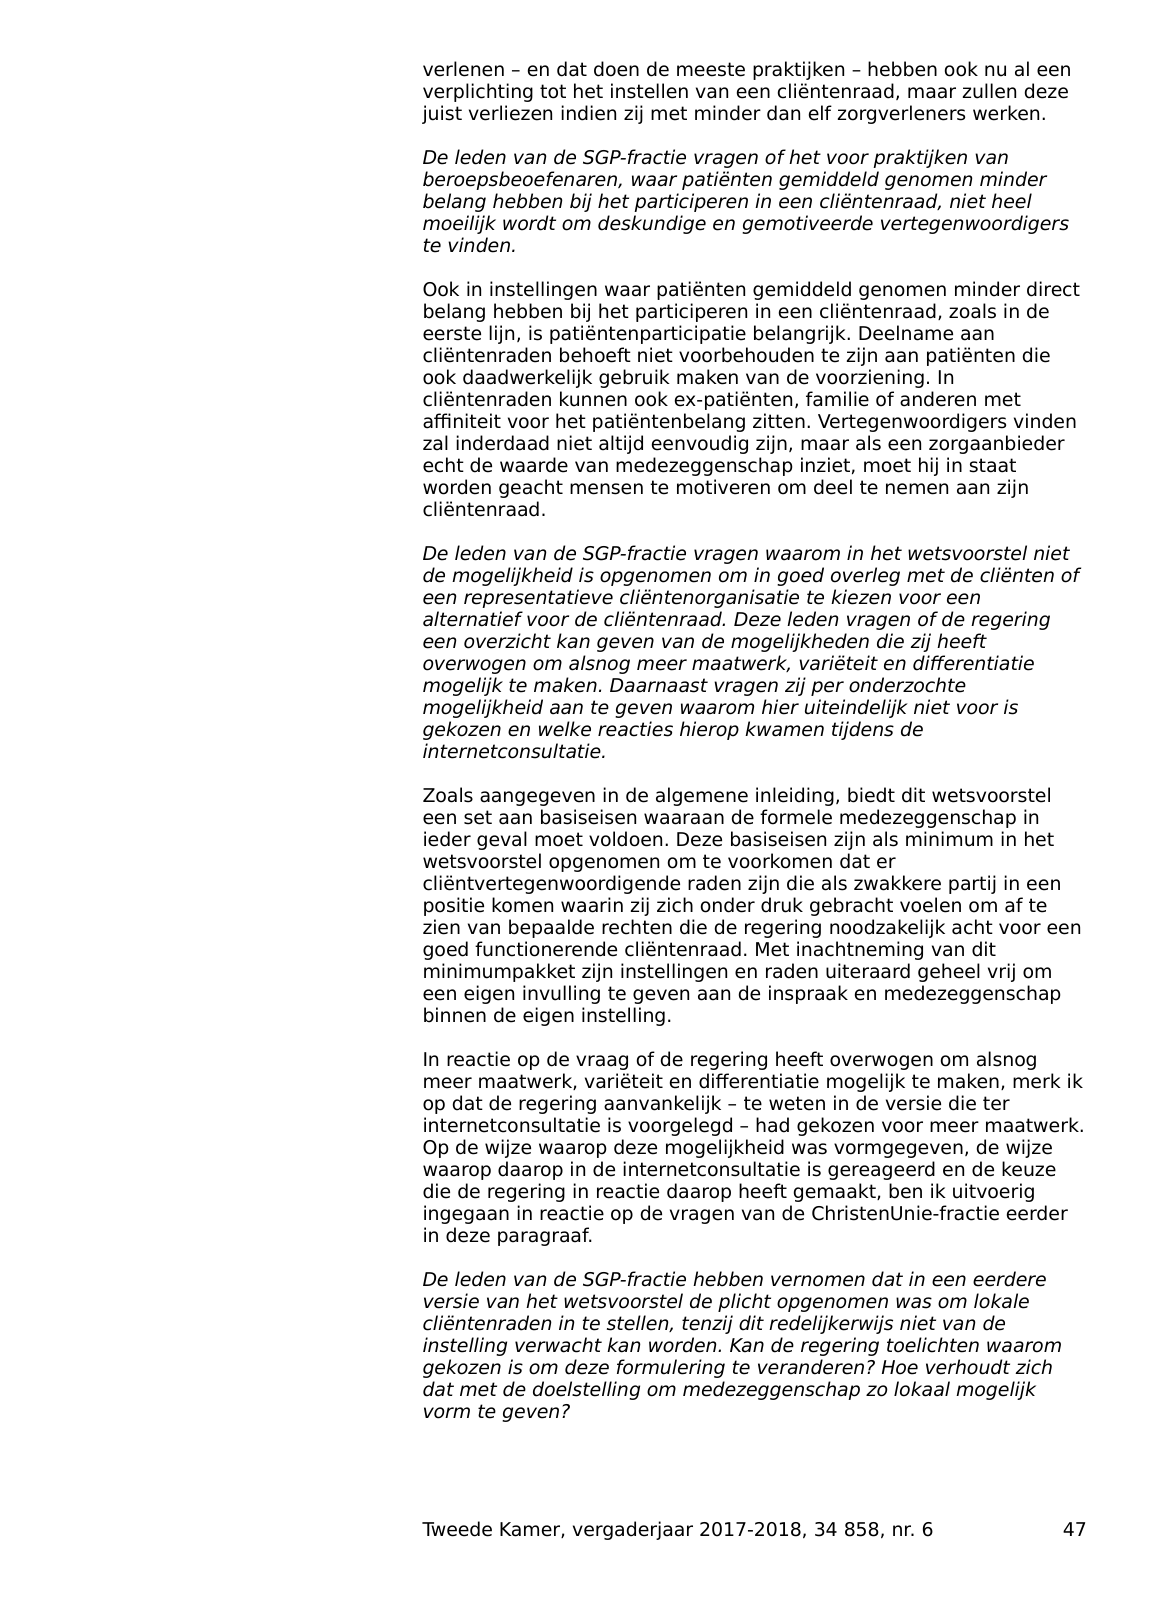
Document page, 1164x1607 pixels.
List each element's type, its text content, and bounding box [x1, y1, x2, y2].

text De leden van de SGP-fractie hebben vernomen dat in een eerdere versie van het wetsvoorstel de plicht opgenomen was om lokale cliëntenraden in te stellen, tenzij dit redelijkerwijs niet van de instelling verwacht kan worden. Kan de regering toelichten waarom gekozen is om deze formulering te veranderen? Hoe verhoudt zich dat met de doelstelling om medezeggenschap zo lokaal mogelijk vorm te geven? [422, 1269, 1087, 1423]
text In reactie op de vraag of de regering heeft overwogen om alsnog meer maatwerk, variëteit en differentiatie mogelijk te maken, merk ik op dat de regering aanvankelijk – te weten in de versie die ter internetconsultatie is voorgelegd – had gekozen voor meer maatwerk. Op de wijze waarop deze mogelijkheid was vormgegeven, de wijze waarop daarop in de internetconsultatie is gereageerd en de keuze die de regering in reactie daarop heeft gemaakt, ben ik uitvoerig ingegaan in reactie op de vragen van de ChristenUnie-fractie eerder in deze paragraaf. [422, 1049, 1087, 1247]
text De leden van de SGP-fractie vragen of het voor praktijken van beroepsbeoefenaren, waar patiënten gemiddeld genomen minder belang hebben bij het participeren in een cliëntenraad, niet heel moeilijk wordt om deskundige en gemotiveerde vertegenwoordigers te vinden. [422, 147, 1087, 257]
text Zoals aangegeven in de algemene inleiding, biedt dit wetsvoorstel een set aan basiseisen waaraan de formele medezeggenschap in ieder geval moet voldoen. Deze basiseisen zijn als minimum in het wetsvoorstel opgenomen om te voorkomen dat er cliëntvertegenwoordigende raden zijn die als zwakkere partij in een positie komen waarin zij zich onder druk gebracht voelen om af te zien van bepaalde rechten die de regering noodzakelijk acht voor een goed functionerende cliëntenraad. Met inachtneming van dit minimumpakket zijn instellingen en raden uiteraard geheel vrij om een eigen invulling te geven aan de inspraak en medezeggenschap binnen de eigen instelling. [422, 785, 1087, 1027]
text verlenen – en dat doen de meeste praktijken – hebben ook nu al een verplichting tot het instellen van een cliëntenraad, maar zullen deze juist verliezen indien zij met minder dan elf zorgverleners werken. [422, 59, 1087, 125]
text De leden van de SGP-fractie vragen waarom in het wetsvoorstel niet de mogelijkheid is opgenomen om in goed overleg met de cliënten of een representatieve cliëntenorganisatie te kiezen voor een alternatief voor de cliëntenraad. Deze leden vragen of de regering een overzicht kan geven van de mogelijkheden die zij heeft overwogen om alsnog meer maatwerk, variëteit en differentiatie mogelijk te maken. Daarnaast vragen zij per onderzochte mogelijkheid aan te geven waarom hier uiteindelijk niet voor is gekozen en welke reacties hierop kwamen tijdens de internetconsultatie. [422, 543, 1087, 763]
text Ook in instellingen waar patiënten gemiddeld genomen minder direct belang hebben bij het participeren in een cliëntenraad, zoals in de eerste lijn, is patiëntenparticipatie belangrijk. Deelname aan cliëntenraden behoeft niet voorbehouden te zijn aan patiënten die ook daadwerkelijk gebruik maken van de voorziening. In cliëntenraden kunnen ook ex-patiënten, familie of anderen met affiniteit voor het patiëntenbelang zitten. Vertegenwoordigers vinden zal inderdaad niet altijd eenvoudig zijn, maar als een zorgaanbieder echt de waarde van medezeggenschap inziet, moet hij in staat worden geacht mensen te motiveren om deel te nemen aan zijn cliëntenraad. [422, 279, 1087, 521]
